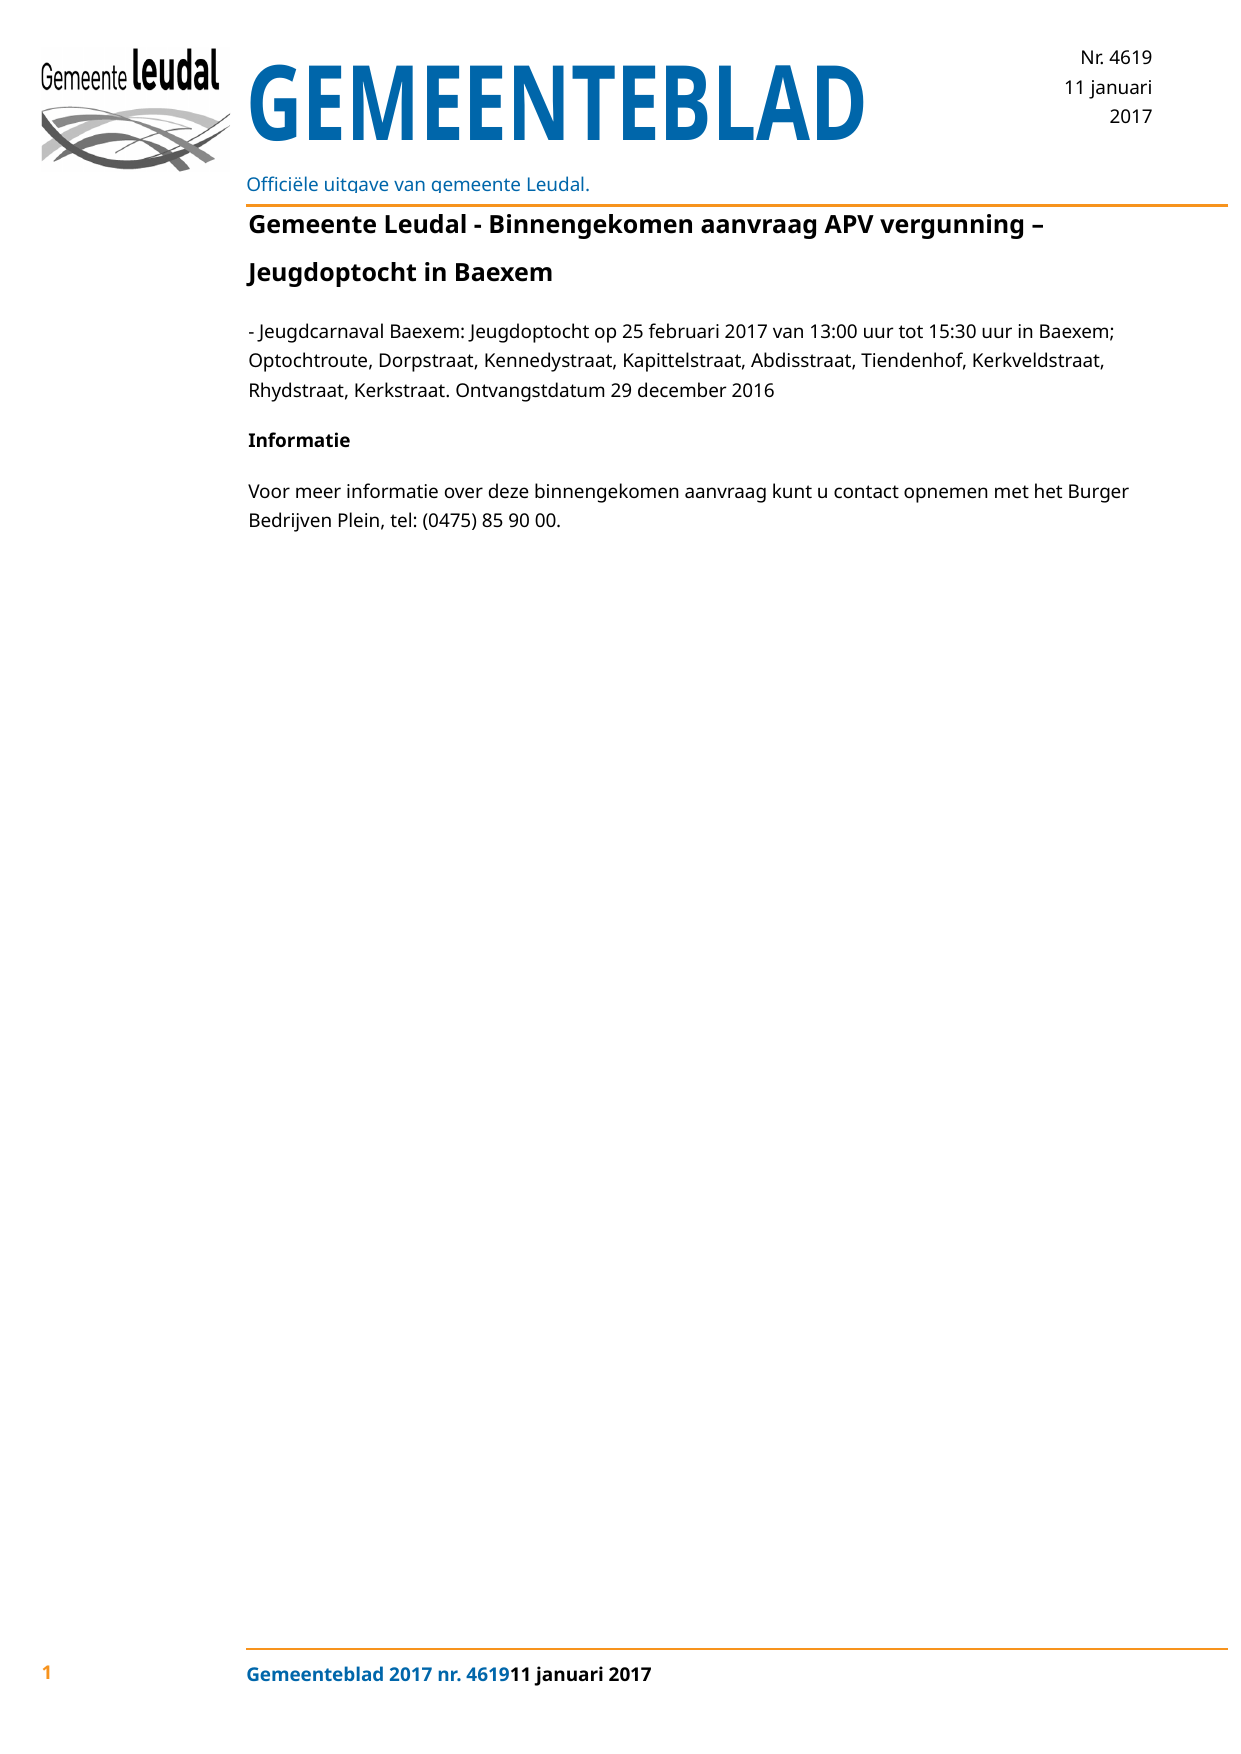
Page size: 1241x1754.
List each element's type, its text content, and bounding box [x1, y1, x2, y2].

text - Jeugdcarnaval Baexem: Jeugdoptocht op 25 februari 2017 van 13:00 uur tot 15:30 uur in Baexem; Optochtroute, Dorpstraat, Kennedystraat, Kapittelstraat, Abdisstraat, Tiendenhof, Kerkveldstraat, Rhydstraat, Kerkstraat. Ontvangstdatum 29 december 2016 [248, 318, 1152, 403]
picture [41, 47, 231, 172]
text Voor meer informatie over deze binnengekomen aanvraag kunt u contact opnemen met het Burger Bedrijven Plein, tel: (0475) 85 90 00. [248, 478, 1152, 533]
text Gemeente Leudal - Binnengekomen aanvraag APV vergunning – Jeugdoptocht in Baexem [248, 207, 1152, 288]
text Informatie [248, 427, 1152, 453]
